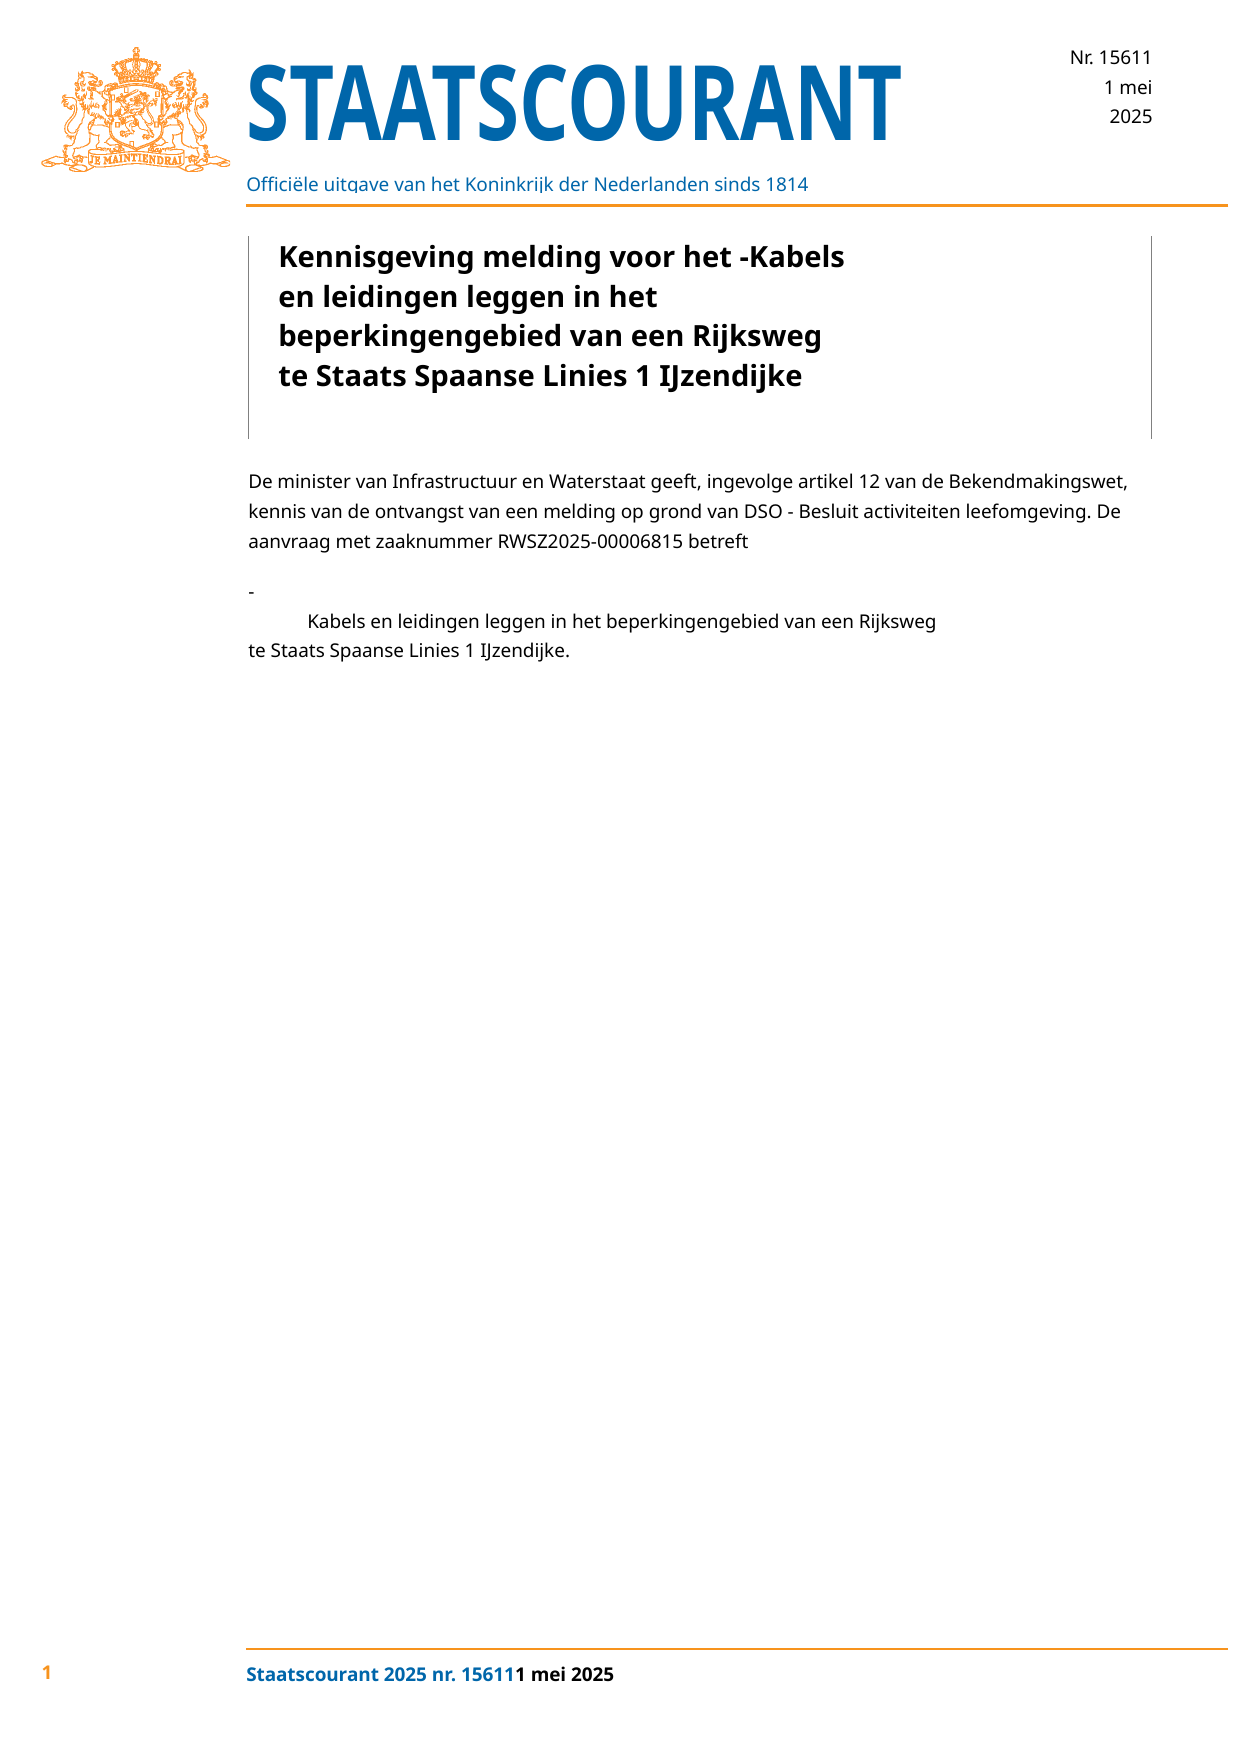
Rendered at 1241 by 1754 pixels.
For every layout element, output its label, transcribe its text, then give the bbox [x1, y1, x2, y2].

list Kabels en leidingen leggen in het beperkingengebied van een Rijksweg [248, 608, 1152, 633]
table_header [850, 414, 1151, 439]
text te Staats Spaanse Linies 1 IJzendijke. [248, 637, 1152, 663]
table_header [1090, 236, 1151, 413]
table_header [850, 236, 912, 413]
picture [41, 47, 231, 172]
picture [912, 236, 1090, 414]
text De minister van Infrastructuur en Waterstaat geeft, ingevolge artikel 12 van de Bekendmakingswet, kennis van de ontvangst van een melding op grond van DSO - Besluit activiteiten leefomgeving. De aanvraag met zaaknummer RWSZ2025-00006815 betreft [248, 469, 1152, 553]
table_header Kennisgeving melding voor het -Kabels en leidingen leggen in het beperkingengebied van een Rijksweg te Staats Spaanse Linies 1 IJzendijke [249, 236, 850, 439]
